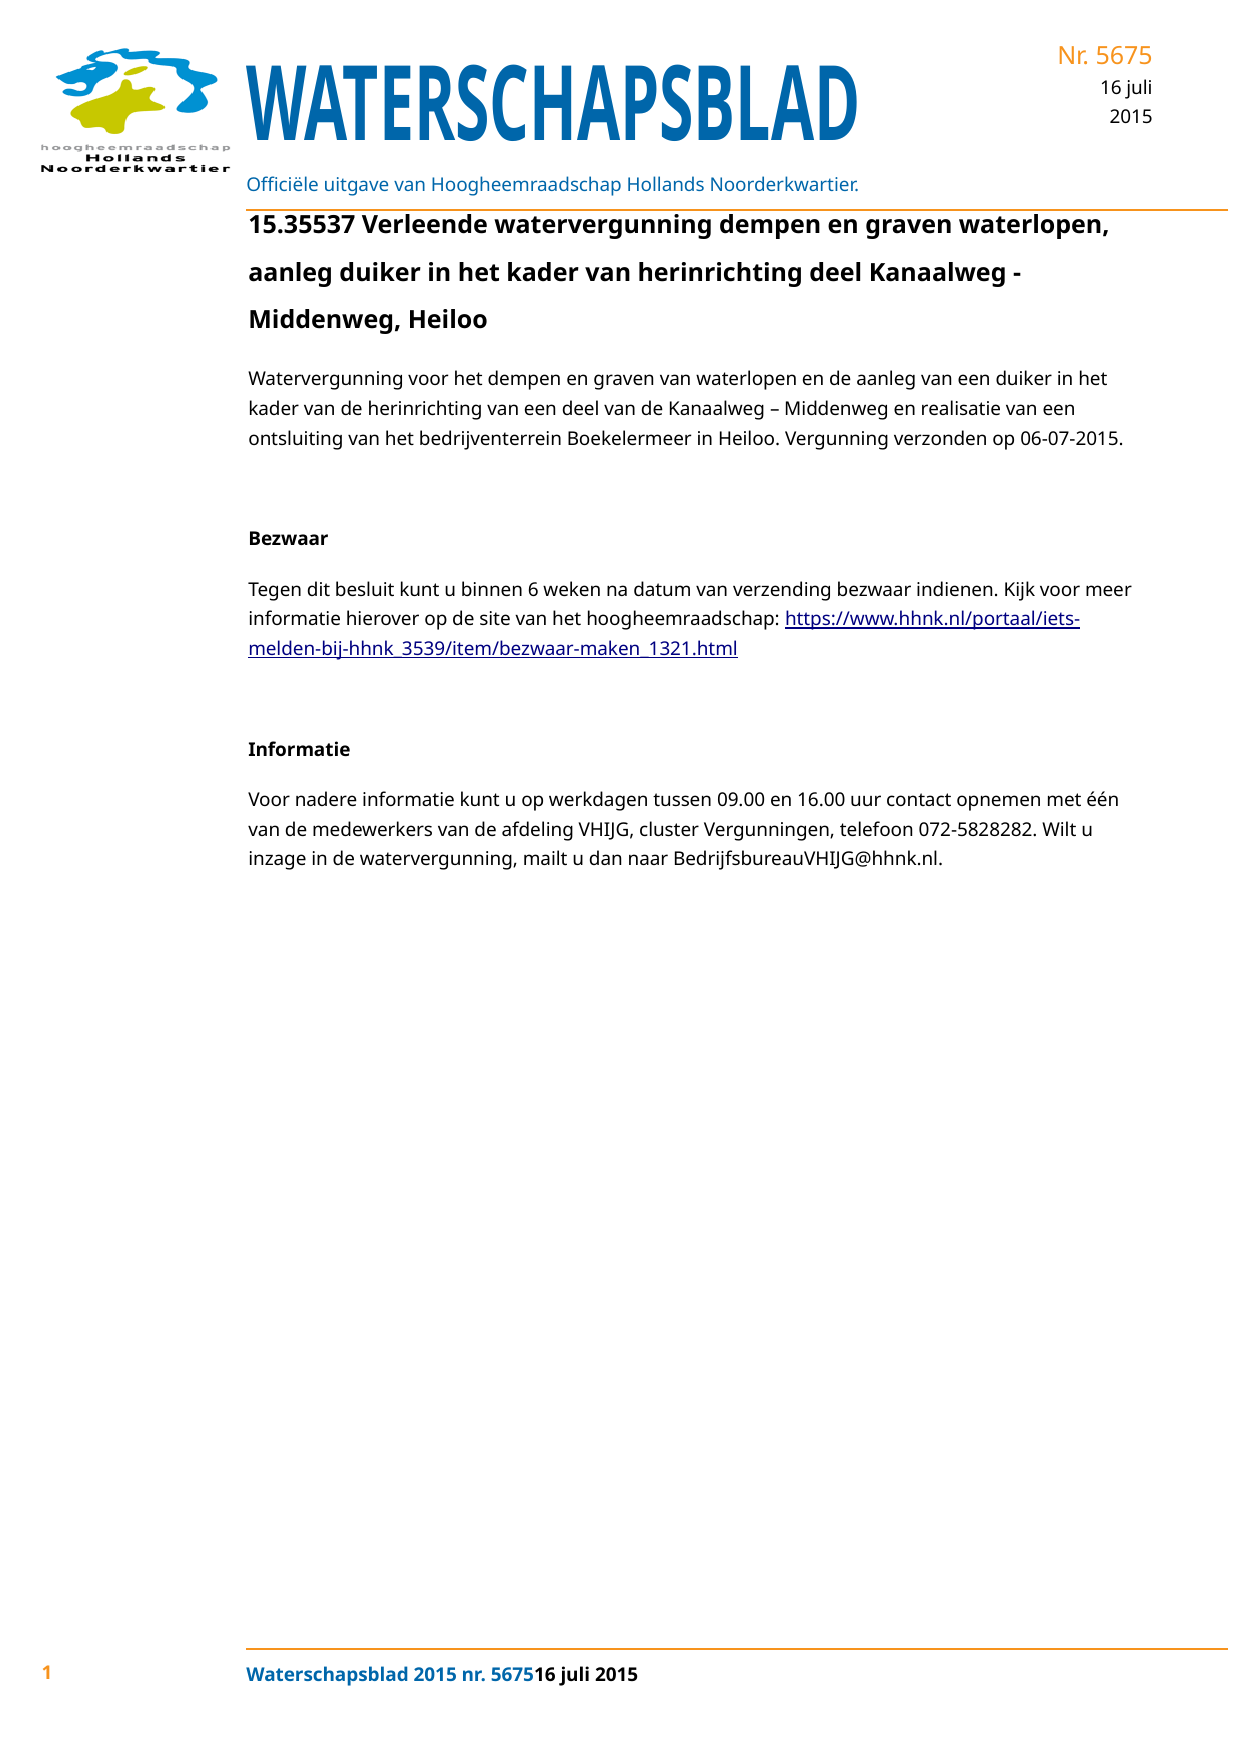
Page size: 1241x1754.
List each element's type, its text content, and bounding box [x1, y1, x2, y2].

text 15.35537 Verleende watervergunning dempen en graven waterlopen, aanleg duiker in het kader van herinrichting deel Kanaalweg - Middenweg, Heiloo [248, 211, 1152, 336]
text Informatie [248, 736, 1152, 762]
text Watervergunning voor het dempen en graven van waterlopen en de aanleg van een duiker in het kader van de herinrichting van een deel van de Kanaalweg – Middenweg en realisatie van een ontsluiting van het bedrijventerrein Boekelermeer in Heiloo. Vergunning verzonden op 06-07-2015. [248, 366, 1152, 450]
text Tegen dit besluit kunt u binnen 6 weken na datum van verzending bezwaar indienen. Kijk voor meer informatie hierover op de site van het hoogheemraadschap: https://www.hhnk.nl/portaal/iets-melden-bij-hhnk_3539/item/bezwaar-maken_1321.html [248, 576, 1152, 661]
text Bezwaar [248, 526, 1152, 551]
text Voor nadere informatie kunt u op werkdagen tussen 09.00 en 16.00 uur contact opnemen met één van de medewerkers van de afdeling VHIJG, cluster Vergunningen, telefoon 072-5828282. Wilt u inzage in de watervergunning, mailt u dan naar BedrijfsbureauVHIJG@hhnk.nl. [248, 786, 1152, 871]
picture [41, 47, 231, 172]
